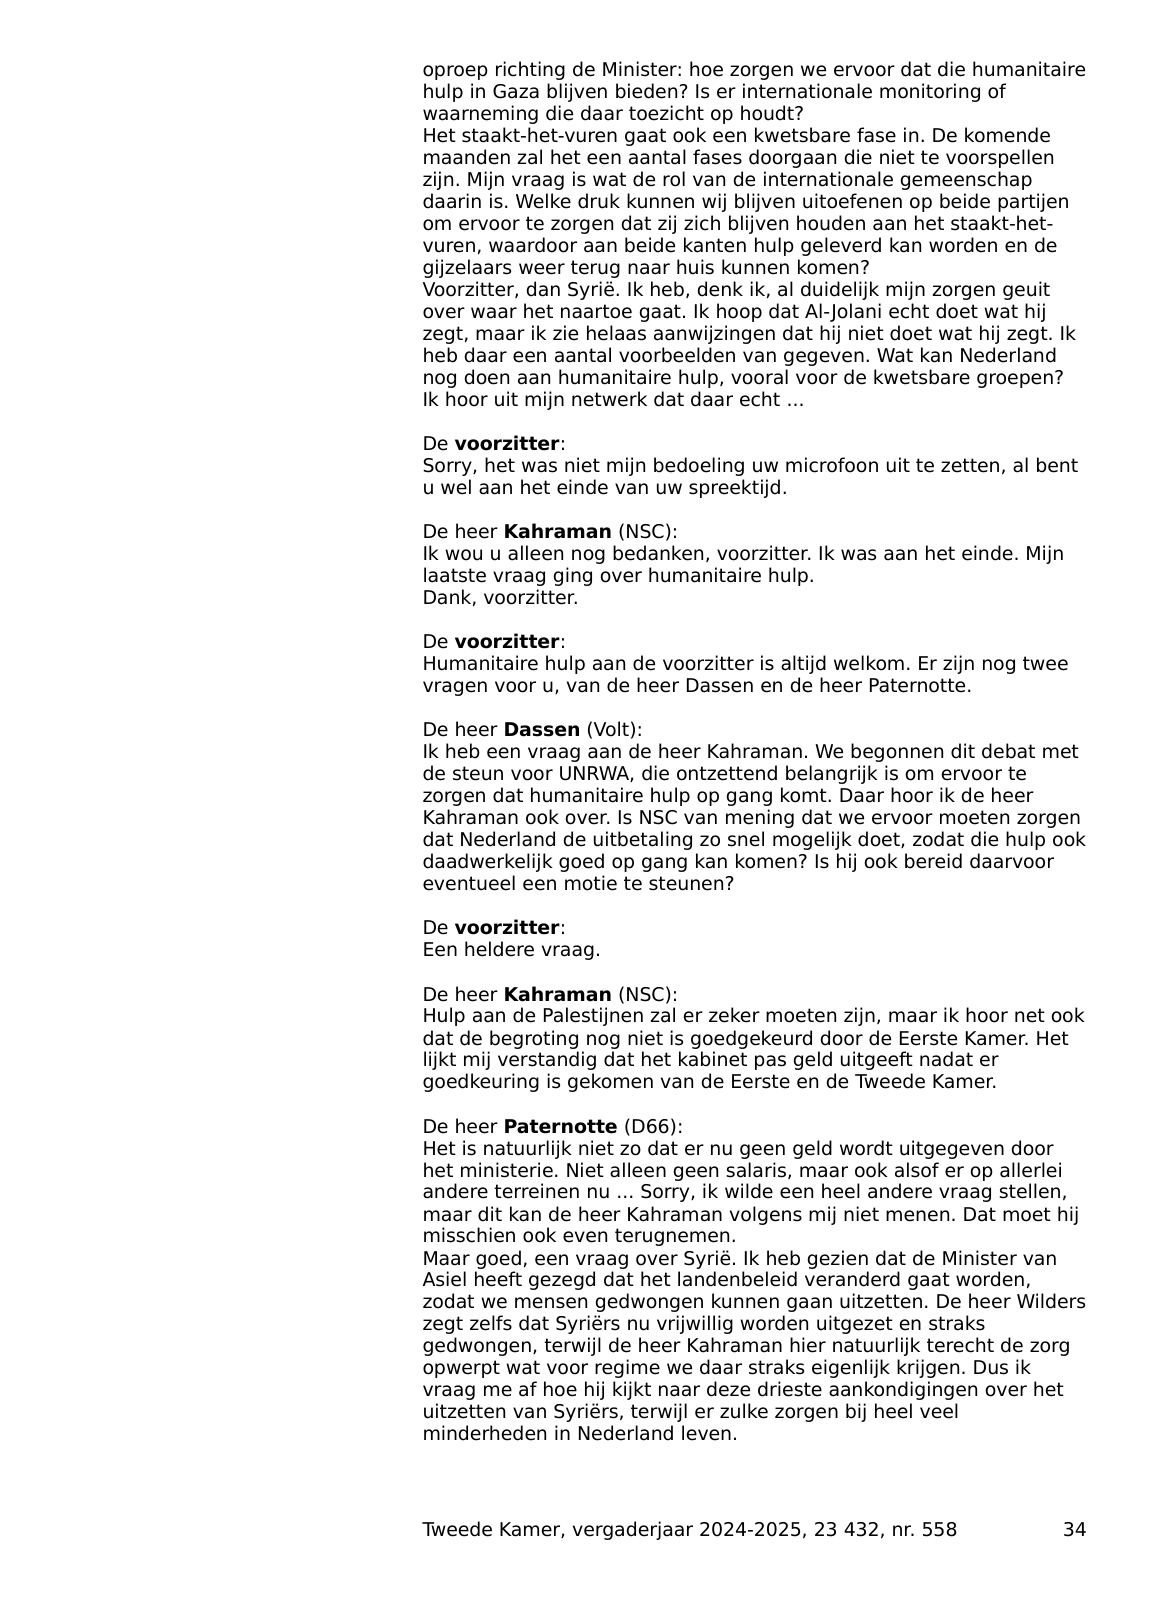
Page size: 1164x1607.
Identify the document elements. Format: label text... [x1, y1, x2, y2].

text Het is natuurlijk niet zo dat er nu geen geld wordt uitgegeven door het ministerie. Niet alleen geen salaris, maar ook alsof er op allerlei andere terreinen nu ... Sorry, ik wilde een heel andere vraag stellen, maar dit kan de heer Kahraman volgens mij niet menen. Dat moet hij misschien ook even terugnemen. [422, 1137, 1087, 1247]
text De heer Kahraman (NSC): [422, 983, 1087, 1005]
text Ik heb een vraag aan de heer Kahraman. We begonnen dit debat met de steun voor UNRWA, die ontzettend belangrijk is om ervoor te zorgen dat humanitaire hulp op gang komt. Daar hoor ik de heer Kahraman ook over. Is NSC van mening dat we ervoor moeten zorgen dat Nederland de uitbetaling zo snel mogelijk doet, zodat die hulp ook daadwerkelijk goed op gang kan komen? Is hij ook bereid daarvoor eventueel een motie te steunen? [422, 741, 1087, 895]
text De heer Dassen (Volt): [422, 719, 1087, 741]
text Een heldere vraag. [422, 939, 1087, 961]
text oproep richting de Minister: hoe zorgen we ervoor dat die humanitaire hulp in Gaza blijven bieden? Is er internationale monitoring of waarneming die daar toezicht op houdt? [422, 59, 1087, 125]
text Sorry, het was niet mijn bedoeling uw microfoon uit te zetten, al bent u wel aan het einde van uw spreektijd. [422, 455, 1087, 499]
text De heer Paternotte (D66): [422, 1116, 1087, 1137]
text De voorzitter: [422, 433, 1087, 455]
text Dank, voorzitter. [422, 587, 1087, 609]
text Voorzitter, dan Syrië. Ik heb, denk ik, al duidelijk mijn zorgen geuit over waar het naartoe gaat. Ik hoop dat Al-Jolani echt doet wat hij zegt, maar ik zie helaas aanwijzingen dat hij niet doet wat hij zegt. Ik heb daar een aantal voorbeelden van gegeven. Wat kan Nederland nog doen aan humanitaire hulp, vooral voor de kwetsbare groepen? Ik hoor uit mijn netwerk dat daar echt ... [422, 279, 1087, 411]
text Maar goed, een vraag over Syrië. Ik heb gezien dat de Minister van Asiel heeft gezegd dat het landenbeleid veranderd gaat worden, zodat we mensen gedwongen kunnen gaan uitzetten. De heer Wilders zegt zelfs dat Syriërs nu vrijwillig worden uitgezet en straks gedwongen, terwijl de heer Kahraman hier natuurlijk terecht de zorg opwerpt wat voor regime we daar straks eigenlijk krijgen. Dus ik vraag me af hoe hij kijkt naar deze drieste aankondigingen over het uitzetten van Syriërs, terwijl er zulke zorgen bij heel veel minderheden in Nederland leven. [422, 1247, 1087, 1445]
text De voorzitter: [422, 917, 1087, 939]
text Het staakt-het-vuren gaat ook een kwetsbare fase in. De komende maanden zal het een aantal fases doorgaan die niet te voorspellen zijn. Mijn vraag is wat de rol van de internationale gemeenschap daarin is. Welke druk kunnen wij blijven uitoefenen op beide partijen om ervoor te zorgen dat zij zich blijven houden aan het staakt-het-vuren, waardoor aan beide kanten hulp geleverd kan worden en de gijzelaars weer terug naar huis kunnen komen? [422, 125, 1087, 279]
text Ik wou u alleen nog bedanken, voorzitter. Ik was aan het einde. Mijn laatste vraag ging over humanitaire hulp. [422, 543, 1087, 587]
text Humanitaire hulp aan de voorzitter is altijd welkom. Er zijn nog twee vragen voor u, van de heer Dassen en de heer Paternotte. [422, 653, 1087, 697]
text Hulp aan de Palestijnen zal er zeker moeten zijn, maar ik hoor net ook dat de begroting nog niet is goedgekeurd door de Eerste Kamer. Het lijkt mij verstandig dat het kabinet pas geld uitgeeft nadat er goedkeuring is gekomen van de Eerste en de Tweede Kamer. [422, 1005, 1087, 1093]
text De heer Kahraman (NSC): [422, 521, 1087, 543]
text De voorzitter: [422, 631, 1087, 653]
